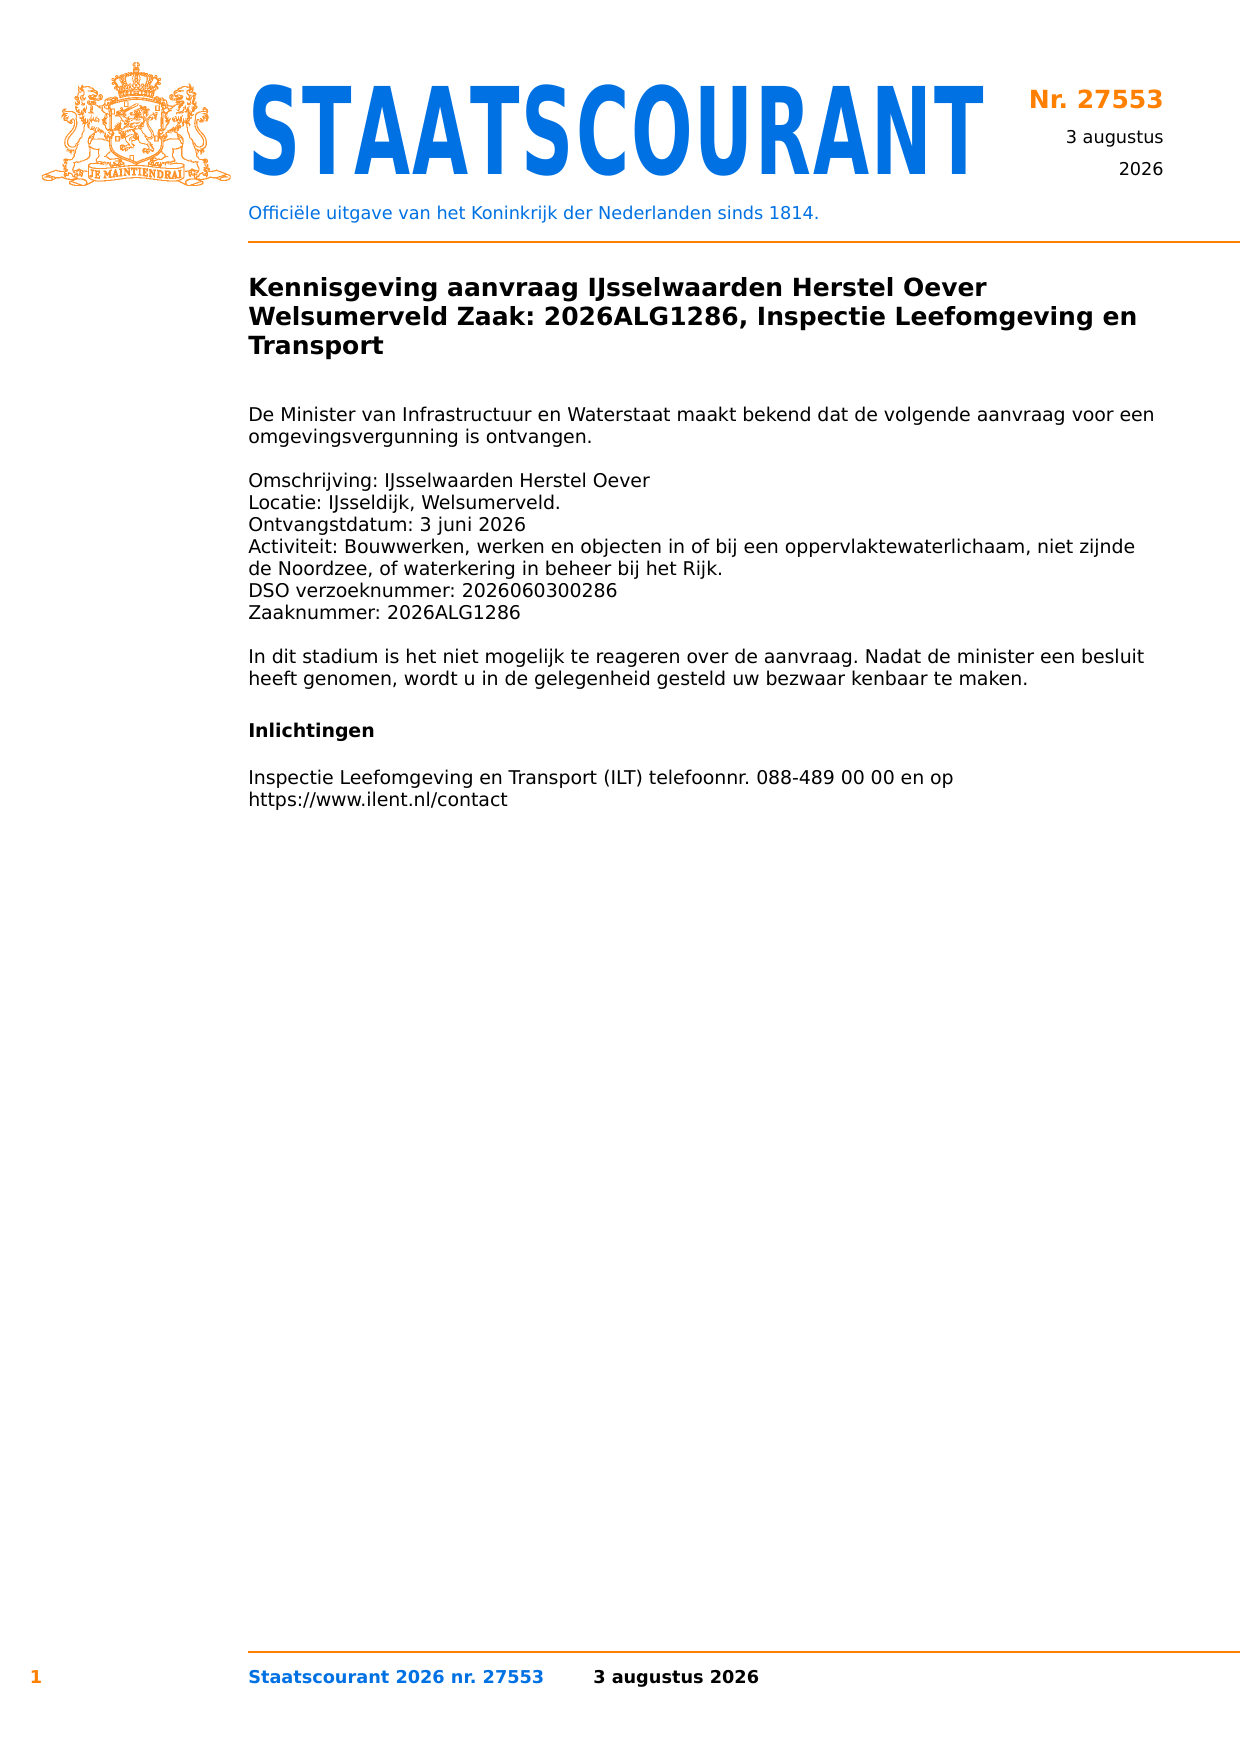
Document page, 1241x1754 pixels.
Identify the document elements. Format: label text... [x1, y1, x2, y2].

subtitle Inlichtingen [248, 720, 1163, 742]
table_header Nr. 27553 [998, 62, 1240, 121]
table_cell 2026 [998, 153, 1240, 203]
text Zaaknummer: 2026ALG1286 [248, 602, 1163, 624]
table_header [25, 62, 248, 241]
picture [41, 62, 231, 186]
text De Minister van Infrastructuur en Waterstaat maakt bekend dat de volgende aanvraag voor een omgevingsvergunning is ontvangen. [248, 404, 1163, 448]
text Ontvangstdatum: 3 juni 2026 [248, 514, 1163, 536]
text Locatie: IJsseldijk, Welsumerveld. [248, 492, 1163, 514]
text DSO verzoeknummer: 2026060300286 [248, 580, 1163, 602]
text Activiteit: Bouwwerken, werken en objecten in of bij een oppervlaktewaterlichaam, niet zijnde de Noordzee, of waterkering in beheer bij het Rijk. [248, 536, 1163, 580]
subtitle Kennisgeving aanvraag IJsselwaarden Herstel Oever Welsumerveld Zaak: 2026ALG1286, Inspectie Leefomgeving en Transport [248, 273, 1163, 361]
table_cell Officiële uitgave van het Koninkrijk der Nederlanden sinds 1814. [248, 203, 1240, 241]
text Inspectie Leefomgeving en Transport (ILT) telefoonnr. 088-489 00 00 en op https://www.ilent.nl/contact [248, 767, 1163, 811]
text Omschrijving: IJsselwaarden Herstel Oever [248, 470, 1163, 492]
table_header STAATSCOURANT [248, 62, 998, 203]
text In dit stadium is het niet mogelijk te reageren over de aanvraag. Nadat de minister een besluit heeft genomen, wordt u in de gelegenheid gesteld uw bezwaar kenbaar te maken. [248, 646, 1163, 690]
table_cell 3 augustus [998, 121, 1240, 153]
